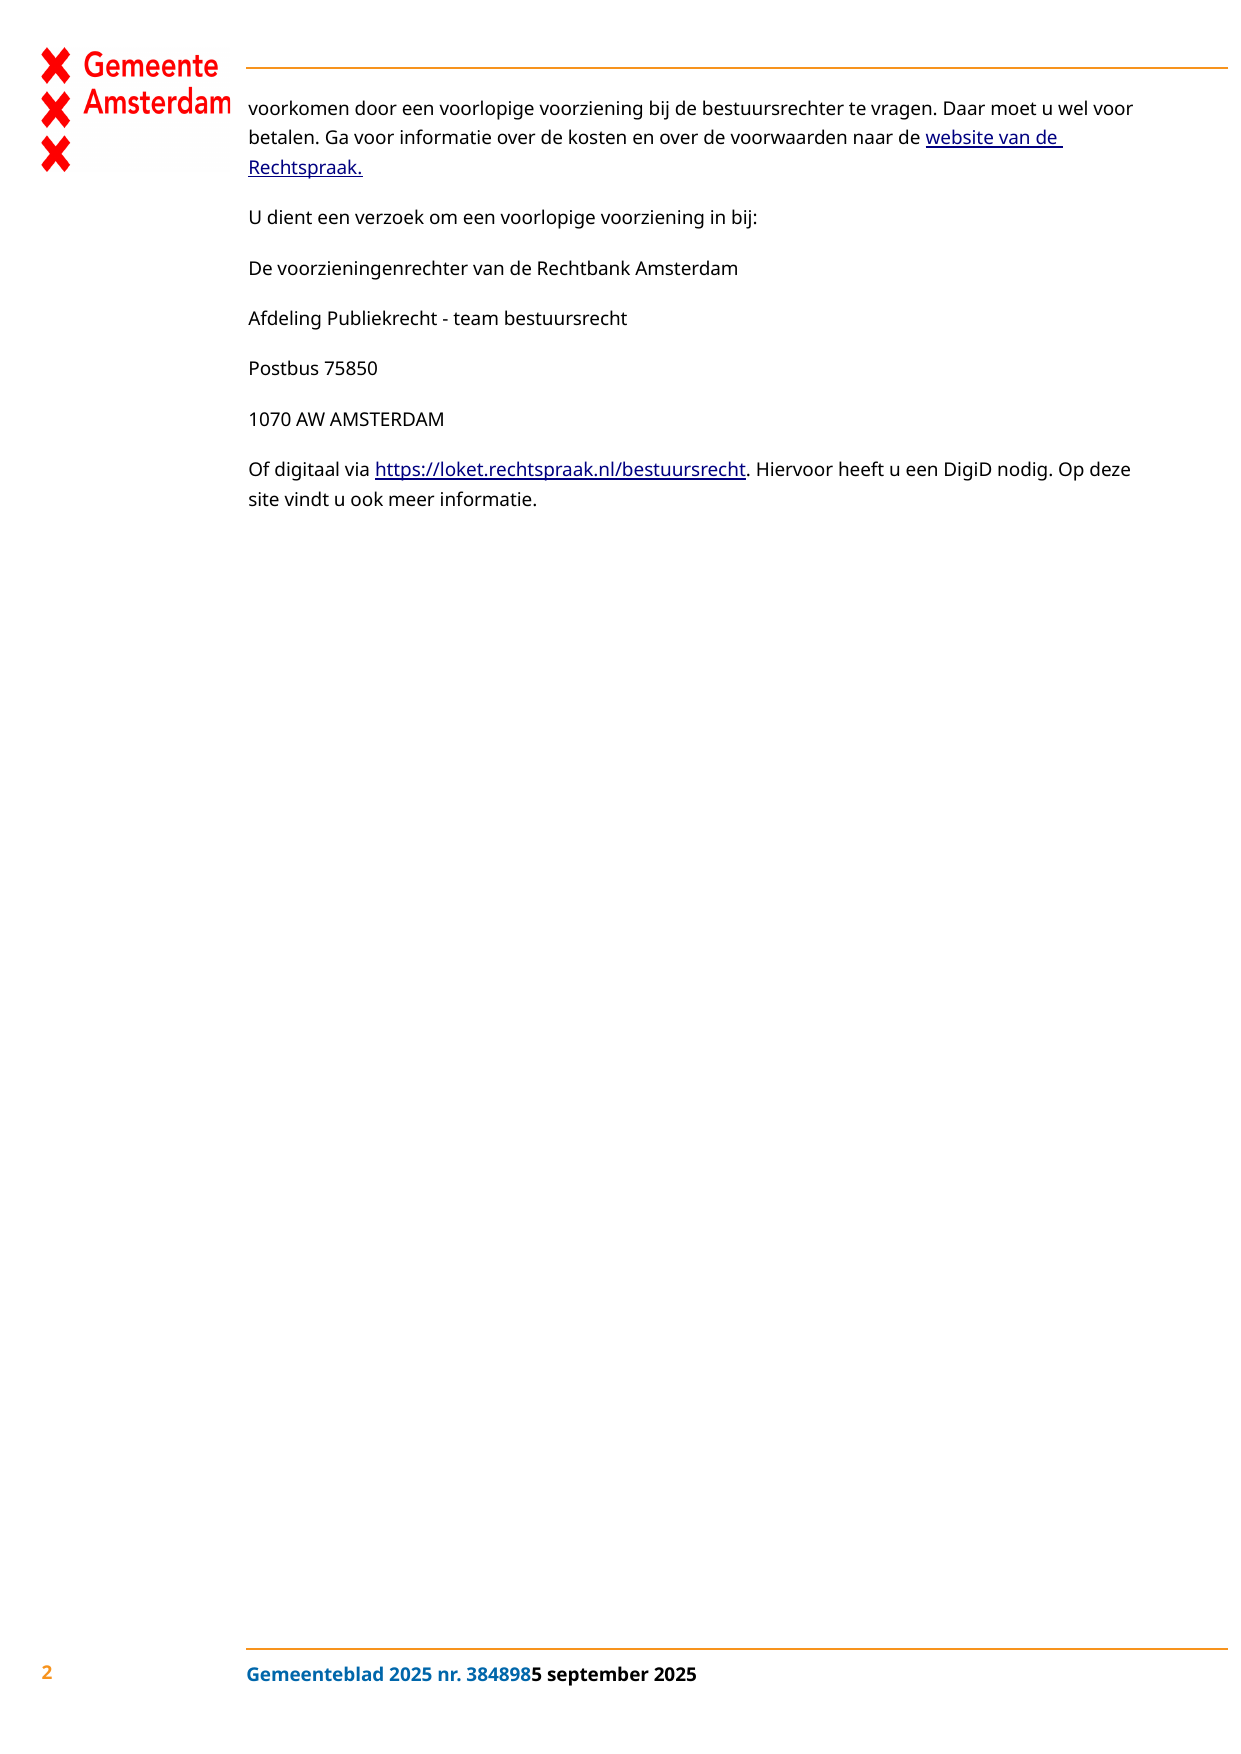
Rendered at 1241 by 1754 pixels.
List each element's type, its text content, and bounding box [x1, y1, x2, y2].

text Postbus 75850 [248, 356, 1152, 381]
text 1070 AW AMSTERDAM [248, 406, 1152, 432]
text De voorzieningenrechter van de Rechtbank Amsterdam [248, 255, 1152, 281]
picture [41, 47, 231, 172]
text Of digitaal via https://loket.rechtspraak.nl/bestuursrecht. Hiervoor heeft u een DigiD nodig. Op deze site vindt u ook meer informatie. [248, 456, 1152, 512]
text voorkomen door een voorlopige voorziening bij de bestuursrechter te vragen. Daar moet u wel voor betalen. Ga voor informatie over de kosten en over de voorwaarden naar de website van de Rechtspraak. [248, 95, 1152, 180]
text U dient een verzoek om een voorlopige voorziening in bij: [248, 204, 1152, 230]
text Afdeling Publiekrecht - team bestuursrecht [248, 305, 1152, 331]
